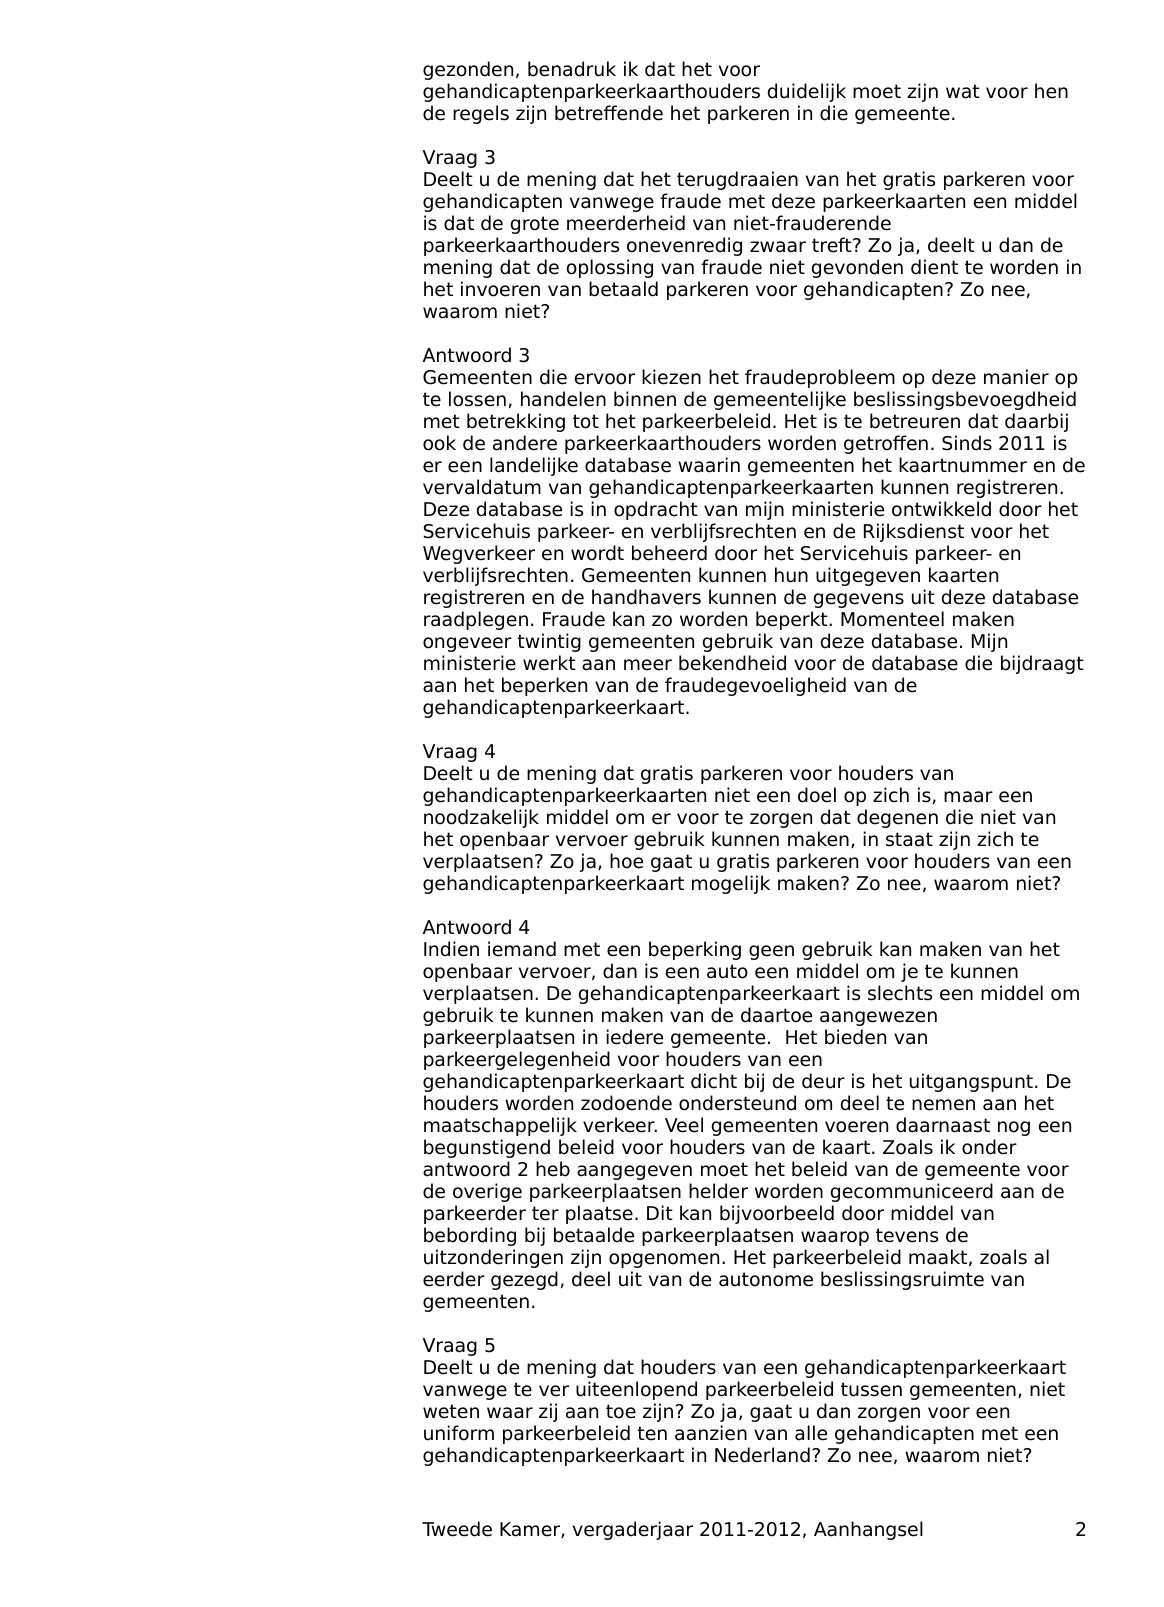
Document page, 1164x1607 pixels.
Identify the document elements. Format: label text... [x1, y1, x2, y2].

text Gemeenten die ervoor kiezen het fraudeprobleem op deze manier op te lossen, handelen binnen de gemeentelijke beslissingsbevoegdheid met betrekking tot het parkeerbeleid. Het is te betreuren dat daarbij ook de andere parkeerkaarthouders worden getroffen. Sinds 2011 is er een landelijke database waarin gemeenten het kaartnummer en de vervaldatum van gehandicaptenparkeerkaarten kunnen registreren. Deze database is in opdracht van mijn ministerie ontwikkeld door het Servicehuis parkeer- en verblijfsrechten en de Rijksdienst voor het Wegverkeer en wordt beheerd door het Servicehuis parkeer- en verblijfsrechten. Gemeenten kunnen hun uitgegeven kaarten registreren en de handhavers kunnen de gegevens uit deze database raadplegen. Fraude kan zo worden beperkt. Momenteel maken ongeveer twintig gemeenten gebruik van deze database. Mijn ministerie werkt aan meer bekendheid voor de database die bijdraagt aan het beperken van de fraudegevoeligheid van de gehandicaptenparkeerkaart. [422, 367, 1087, 719]
text gezonden, benadruk ik dat het voor gehandicaptenparkeerkaarthouders duidelijk moet zijn wat voor hen de regels zijn betreffende het parkeren in die gemeente. [422, 59, 1087, 125]
text Vraag 3 [422, 147, 1087, 169]
text Deelt u de mening dat het terugdraaien van het gratis parkeren voor gehandicapten vanwege fraude met deze parkeerkaarten een middel is dat de grote meerderheid van niet-frauderende parkeerkaarthouders onevenredig zwaar treft? Zo ja, deelt u dan de mening dat de oplossing van fraude niet gevonden dient te worden in het invoeren van betaald parkeren voor gehandicapten? Zo nee, waarom niet? [422, 169, 1087, 323]
text Antwoord 4 [422, 917, 1087, 939]
text Vraag 5 [422, 1335, 1087, 1357]
text Vraag 4 [422, 741, 1087, 763]
text Deelt u de mening dat houders van een gehandicaptenparkeerkaart vanwege te ver uiteenlopend parkeerbeleid tussen gemeenten, niet weten waar zij aan toe zijn? Zo ja, gaat u dan zorgen voor een uniform parkeerbeleid ten aanzien van alle gehandicapten met een gehandicaptenparkeerkaart in Nederland? Zo nee, waarom niet? [422, 1357, 1087, 1467]
text Antwoord 3 [422, 345, 1087, 367]
text Deelt u de mening dat gratis parkeren voor houders van gehandicaptenparkeerkaarten niet een doel op zich is, maar een noodzakelijk middel om er voor te zorgen dat degenen die niet van het openbaar vervoer gebruik kunnen maken, in staat zijn zich te verplaatsen? Zo ja, hoe gaat u gratis parkeren voor houders van een gehandicaptenparkeerkaart mogelijk maken? Zo nee, waarom niet? [422, 763, 1087, 895]
text Indien iemand met een beperking geen gebruik kan maken van het openbaar vervoer, dan is een auto een middel om je te kunnen verplaatsen. De gehandicaptenparkeerkaart is slechts een middel om gebruik te kunnen maken van de daartoe aangewezen parkeerplaatsen in iedere gemeente. Het bieden van parkeergelegenheid voor houders van een gehandicaptenparkeerkaart dicht bij de deur is het uitgangspunt. De houders worden zodoende ondersteund om deel te nemen aan het maatschappelijk verkeer. Veel gemeenten voeren daarnaast nog een begunstigend beleid voor houders van de kaart. Zoals ik onder antwoord 2 heb aangegeven moet het beleid van de gemeente voor de overige parkeerplaatsen helder worden gecommuniceerd aan de parkeerder ter plaatse. Dit kan bijvoorbeeld door middel van bebording bij betaalde parkeerplaatsen waarop tevens de uitzonderingen zijn opgenomen. Het parkeerbeleid maakt, zoals al eerder gezegd, deel uit van de autonome beslissingsruimte van gemeenten. [422, 939, 1087, 1313]
